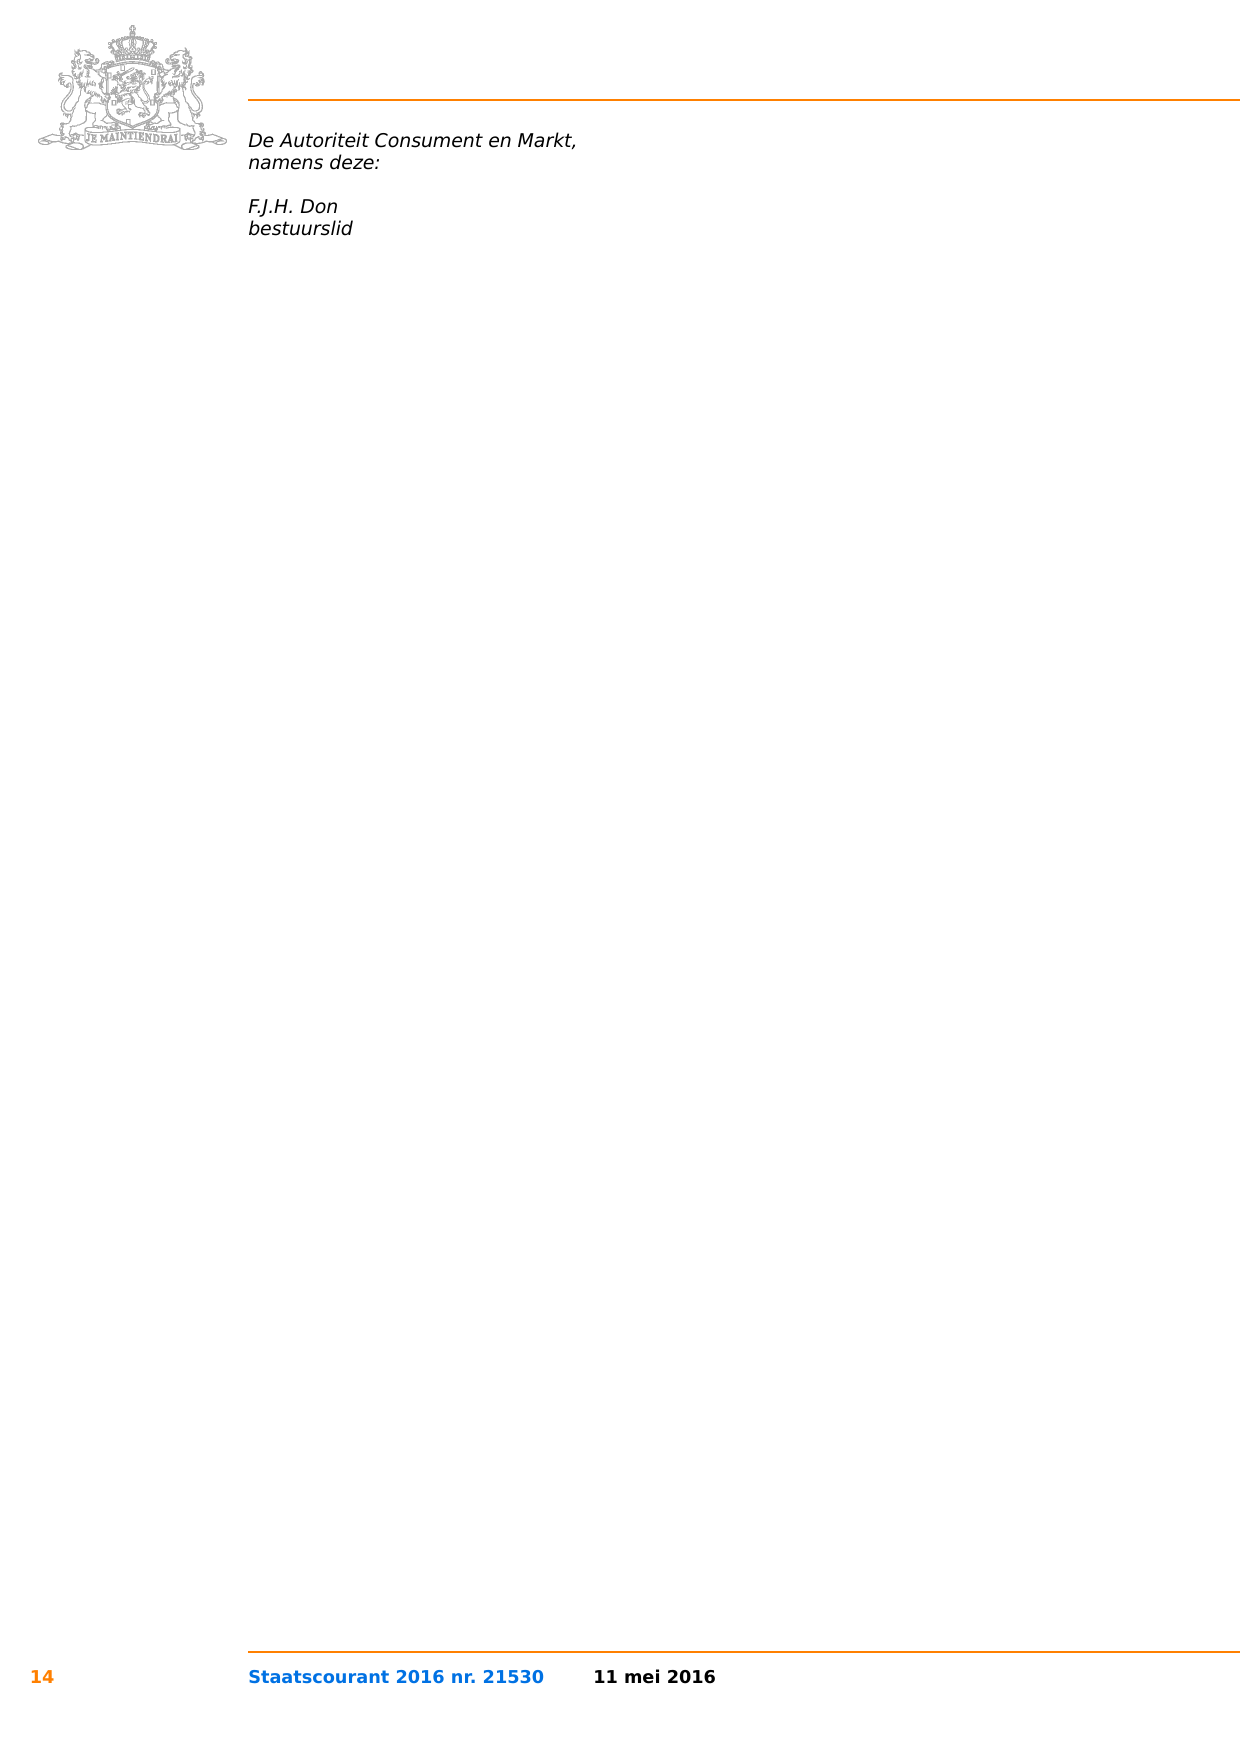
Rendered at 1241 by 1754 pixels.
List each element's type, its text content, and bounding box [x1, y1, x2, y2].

text De Autoriteit Consument en Markt, namens deze: F.J.H. Don bestuurslid [248, 130, 1163, 240]
picture [38, 25, 227, 150]
